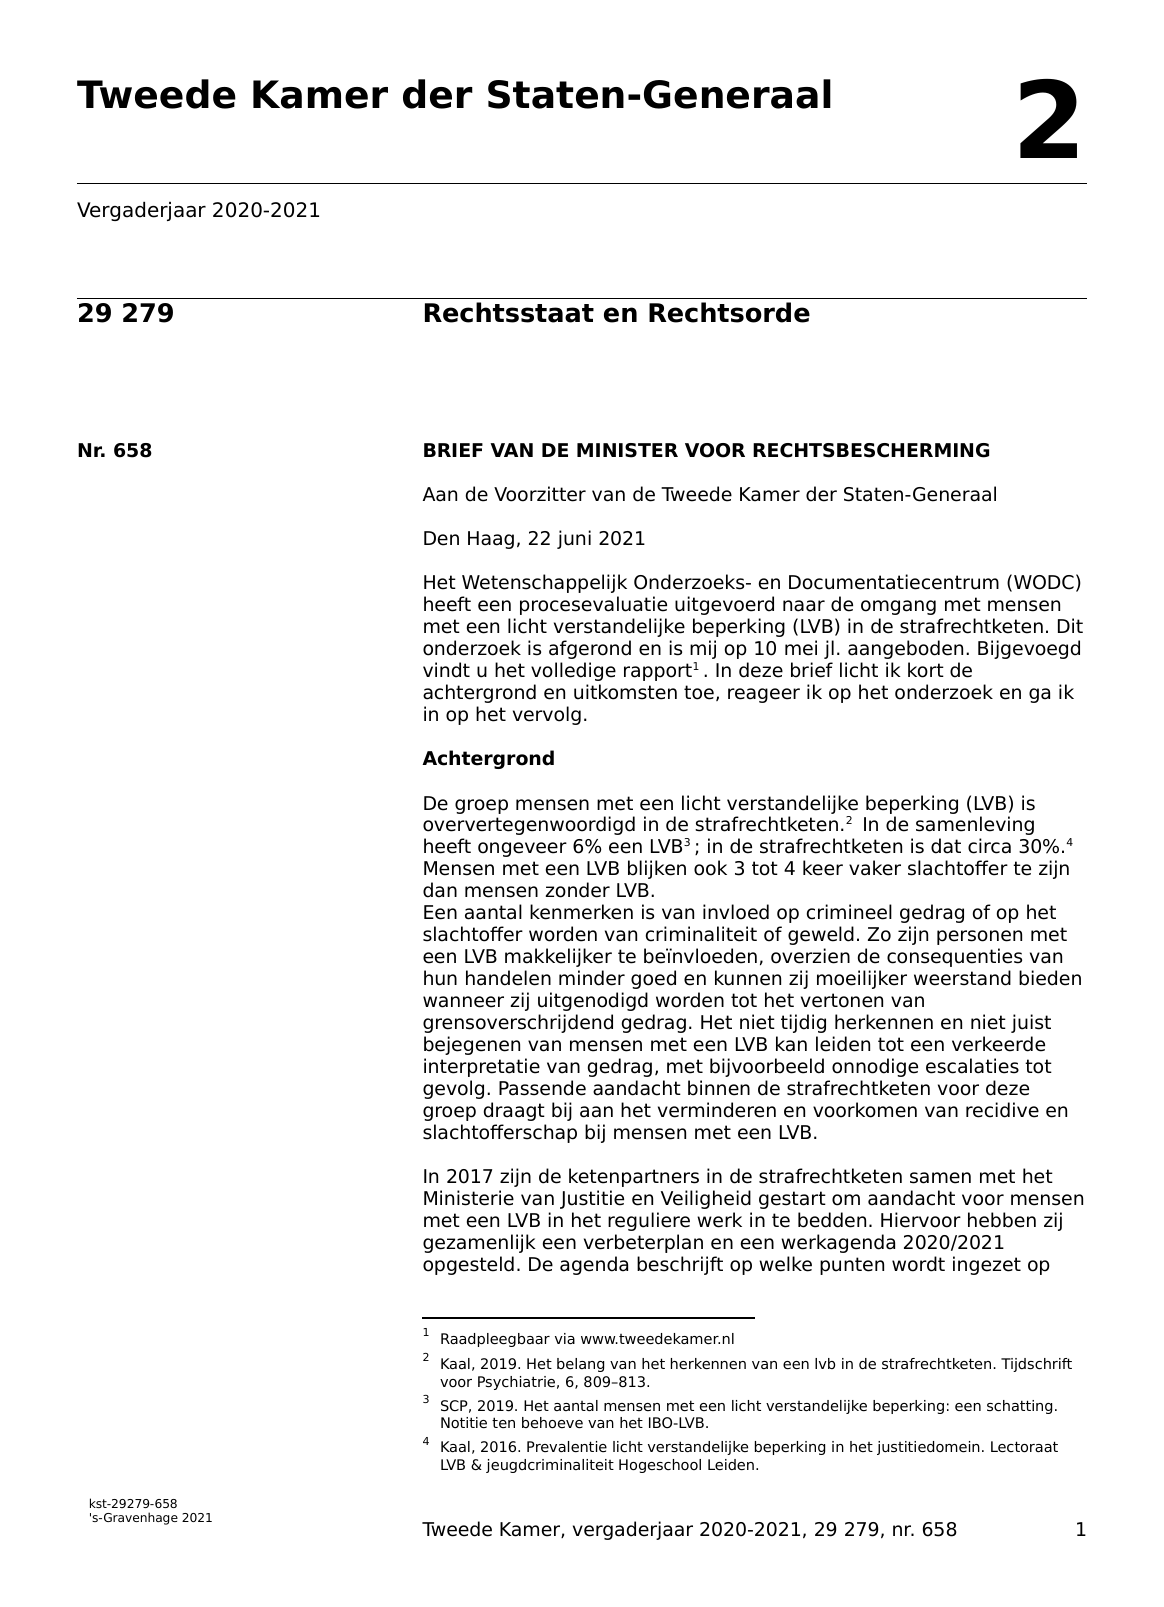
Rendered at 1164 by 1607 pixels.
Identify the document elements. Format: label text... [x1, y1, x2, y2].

text Aan de Voorzitter van de Tweede Kamer der Staten-Generaal [422, 484, 1087, 506]
text 's-Gravenhage 2021 [88, 1511, 323, 1525]
text kst-29279-658 [88, 1497, 323, 1511]
table_cell Vergaderjaar 2020-2021 [77, 184, 1087, 298]
text Een aantal kenmerken is van invloed op crimineel gedrag of op het slachtoffer worden van criminaliteit of geweld. Zo zijn personen met een LVB makkelijker te beïnvloeden, overzien de consequenties van hun handelen minder goed en kunnen zij moeilijker weerstand bieden wanneer zij uitgenodigd worden tot het vertonen van grensoverschrijdend gedrag. Het niet tijdig herkennen en niet juist bejegenen van mensen met een LVB kan leiden tot een verkeerde interpretatie van gedrag, met bijvoorbeeld onnodige escalaties tot gevolg. Passende aandacht binnen de strafrechtketen voor deze groep draagt bij aan het verminderen en voorkomen van recidive en slachtofferschap bij mensen met een LVB. [422, 902, 1087, 1144]
text Het Wetenschappelijk Onderzoeks- en Documentatiecentrum (WODC) heeft een procesevaluatie uitgevoerd naar de omgang met mensen met een licht verstandelijke beperking (LVB) in de strafrechtketen. Dit onderzoek is afgerond en is mij op 10 mei jl. aangeboden. Bijgevoegd vindt u het volledige rapport. In deze brief licht ik kort de achtergrond en uitkomsten toe, reageer ik op het onderzoek en ga ik in op het vervolg. [422, 572, 1087, 726]
text Kaal, 2016. Prevalentie licht verstandelijke beperking in het justitiedomein. Lectoraat LVB & jeugdcriminaliteit Hogeschool Leiden. [422, 1435, 1087, 1474]
subtitle Achtergrond [422, 748, 1087, 770]
text Den Haag, 22 juni 2021 [422, 528, 1087, 550]
table_header Tweede Kamer der Staten-Generaal [77, 59, 886, 183]
text De groep mensen met een licht verstandelijke beperking (LVB) is oververtegenwoordigd in de strafrechtketen. In de samenleving heeft ongeveer 6% een LVB; in de strafrechtketen is dat circa 30%. Mensen met een LVB blijken ook 3 tot 4 keer vaker slachtoffer te zijn dan mensen zonder LVB. [422, 792, 1087, 902]
text Raadpleegbaar via www.tweedekamer.nl [422, 1327, 1087, 1349]
text In 2017 zijn de ketenpartners in de strafrechtketen samen met het Ministerie van Justitie en Veiligheid gestart om aandacht voor mensen met een LVB in het reguliere werk in te bedden. Hiervoor hebben zij gezamenlijk een verbeterplan en een werkagenda 2020/2021 opgesteld. De agenda beschrijft op welke punten wordt ingezet op [422, 1166, 1087, 1276]
text Kaal, 2019. Het belang van het herkennen van een lvb in de strafrechtketen. Tijdschrift voor Psychiatrie, 6, 809–813. [422, 1352, 1087, 1391]
subtitle Nr. 658 BRIEF VAN DE MINISTER VOOR RECHTSBESCHERMING [77, 440, 1087, 462]
table_header 2 [886, 59, 1087, 183]
subtitle 29 279 Rechtsstaat en Rechtsorde [77, 299, 1087, 329]
text SCP, 2019. Het aantal mensen met een licht verstandelijke beperking: een schatting. Notitie ten behoeve van het IBO-LVB. [422, 1393, 1087, 1432]
